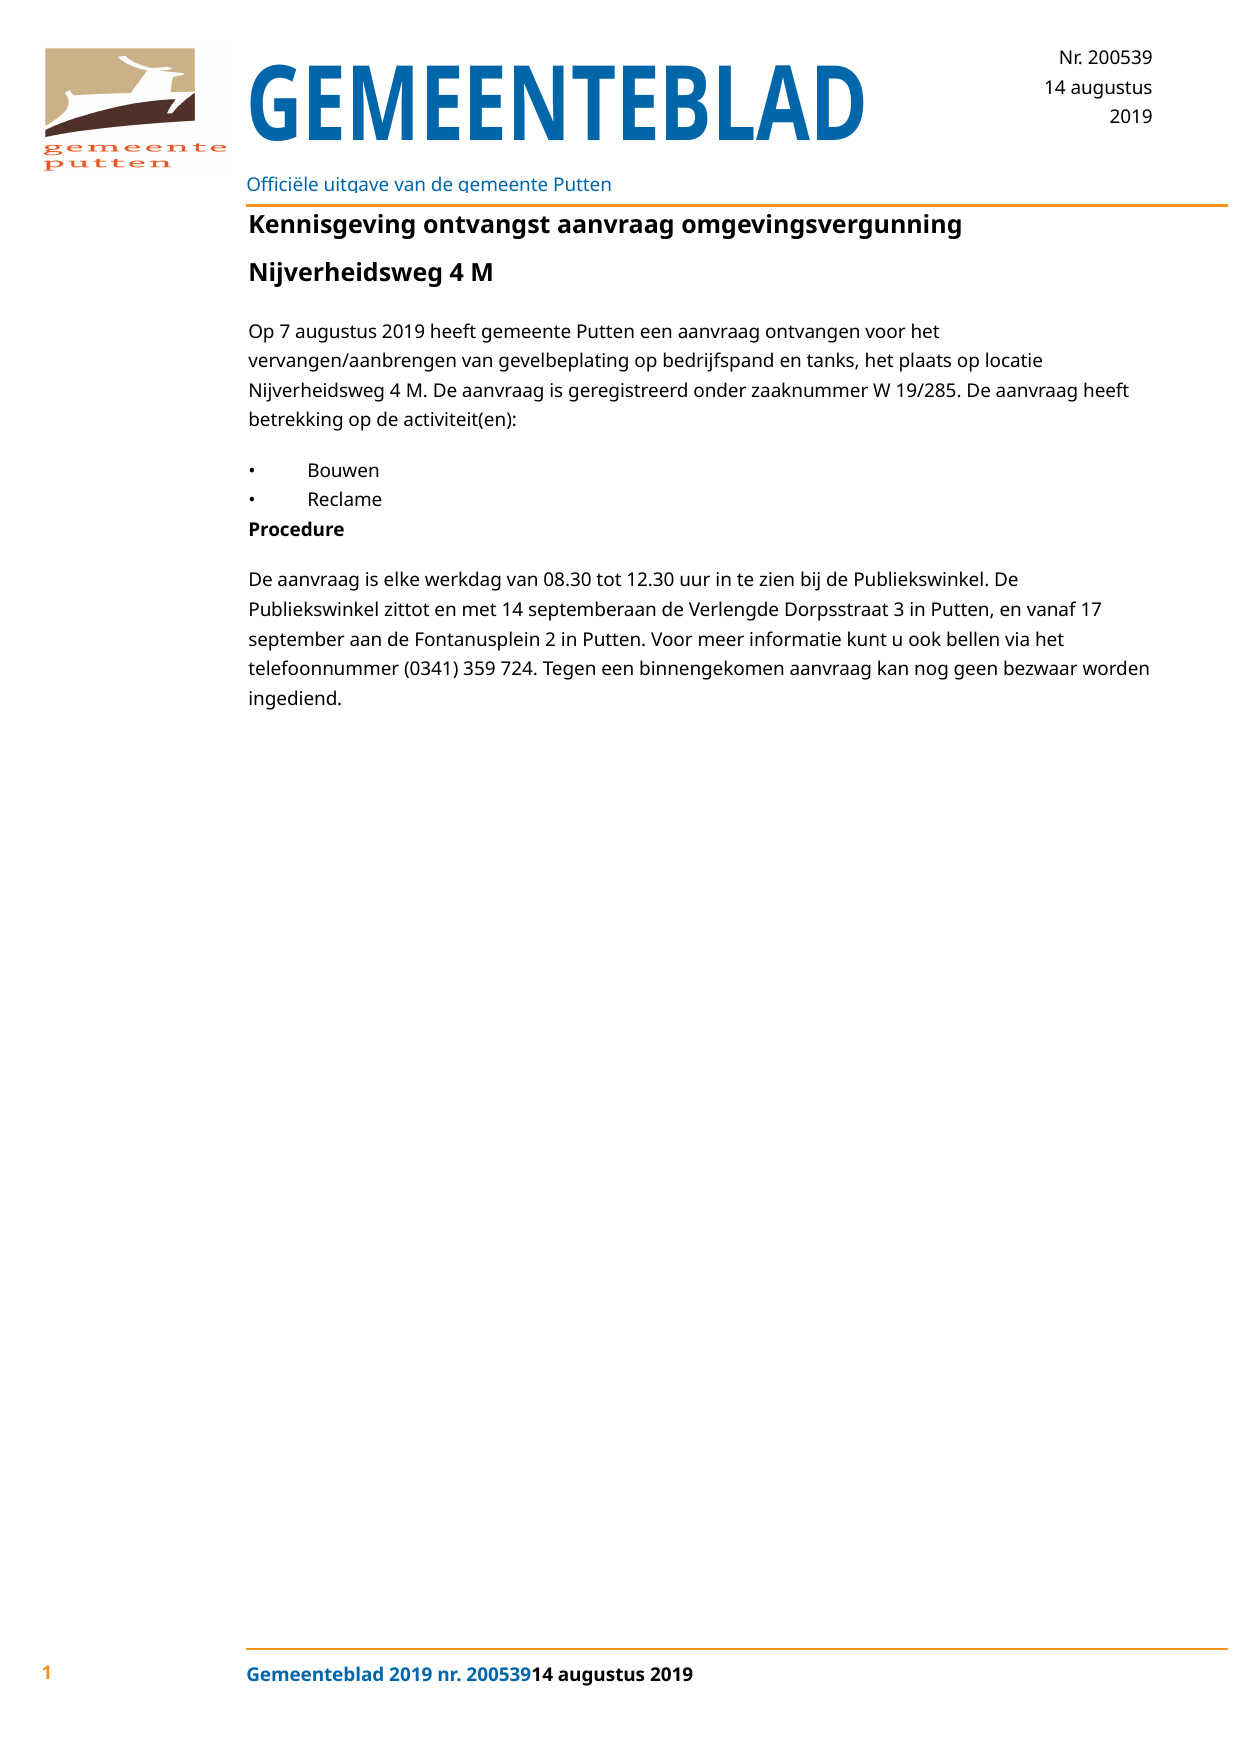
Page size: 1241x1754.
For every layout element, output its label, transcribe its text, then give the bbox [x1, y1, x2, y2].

text Procedure [248, 516, 1152, 542]
text Kennisgeving ontvangst aanvraag omgevingsvergunning Nijverheidsweg 4 M [248, 207, 1152, 288]
list Bouwen [248, 457, 1152, 483]
list Reclame [248, 487, 1152, 512]
text Op 7 augustus 2019 heeft gemeente Putten een aanvraag ontvangen voor het vervangen/aanbrengen van gevelbeplating op bedrijfspand en tanks, het plaats op locatie Nijverheidsweg 4 M. De aanvraag is geregistreerd onder zaaknummer W 19/285. De aanvraag heeft betrekking op de activiteit(en): [248, 318, 1152, 432]
picture [41, 47, 231, 172]
text De aanvraag is elke werkdag van 08.30 tot 12.30 uur in te zien bij de Publiekswinkel. De Publiekswinkel zittot en met 14 septemberaan de Verlengde Dorpsstraat 3 in Putten, en vanaf 17 september aan de Fontanusplein 2 in Putten. Voor meer informatie kunt u ook bellen via het telefoonnummer (0341) 359 724. Tegen een binnengekomen aanvraag kan nog geen bezwaar worden ingediend. [248, 567, 1152, 711]
